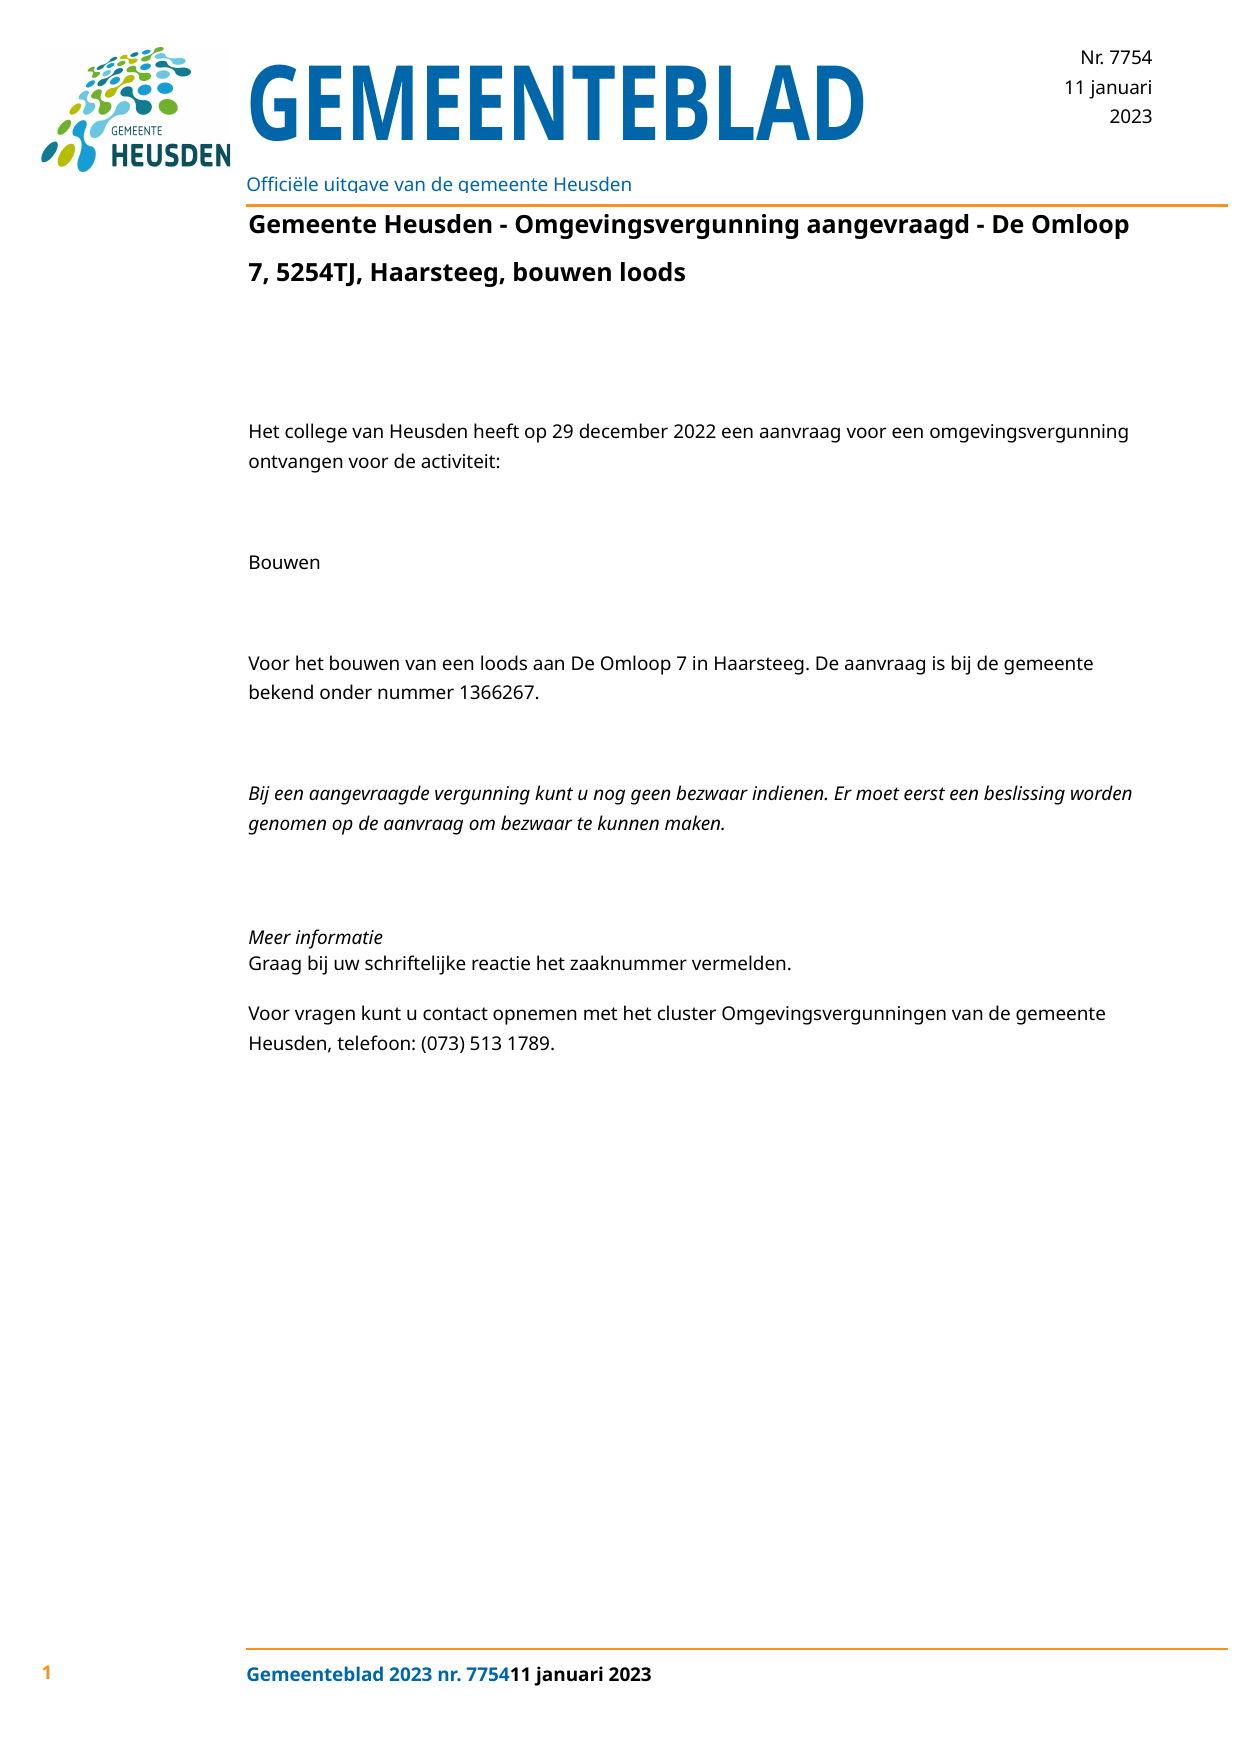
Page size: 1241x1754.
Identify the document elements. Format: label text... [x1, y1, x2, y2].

text Voor vragen kunt u contact opnemen met het cluster Omgevingsvergunningen van de gemeente Heusden, telefoon: (073) 513 1789. [248, 1001, 1152, 1056]
picture [41, 47, 231, 172]
text Voor het bouwen van een loods aan De Omloop 7 in Haarsteeg. De aanvraag is bij de gemeente bekend onder nummer 1366267. [248, 650, 1152, 705]
text Bij een aangevraagde vergunning kunt u nog geen bezwaar indienen. Er moet eerst een beslissing worden genomen op de aanvraag om bezwaar te kunnen maken. [248, 780, 1152, 836]
text Gemeente Heusden - Omgevingsvergunning aangevraagd - De Omloop 7, 5254TJ, Haarsteeg, bouwen loods [248, 207, 1152, 288]
text Graag bij uw schriftelijke reactie het zaaknummer vermelden. [248, 950, 1152, 976]
text Bouwen [248, 549, 1152, 575]
text Meer informatie [248, 924, 1152, 950]
text Het college van Heusden heeft op 29 december 2022 een aanvraag voor een omgevingsvergunning ontvangen voor de activiteit: [248, 419, 1152, 474]
